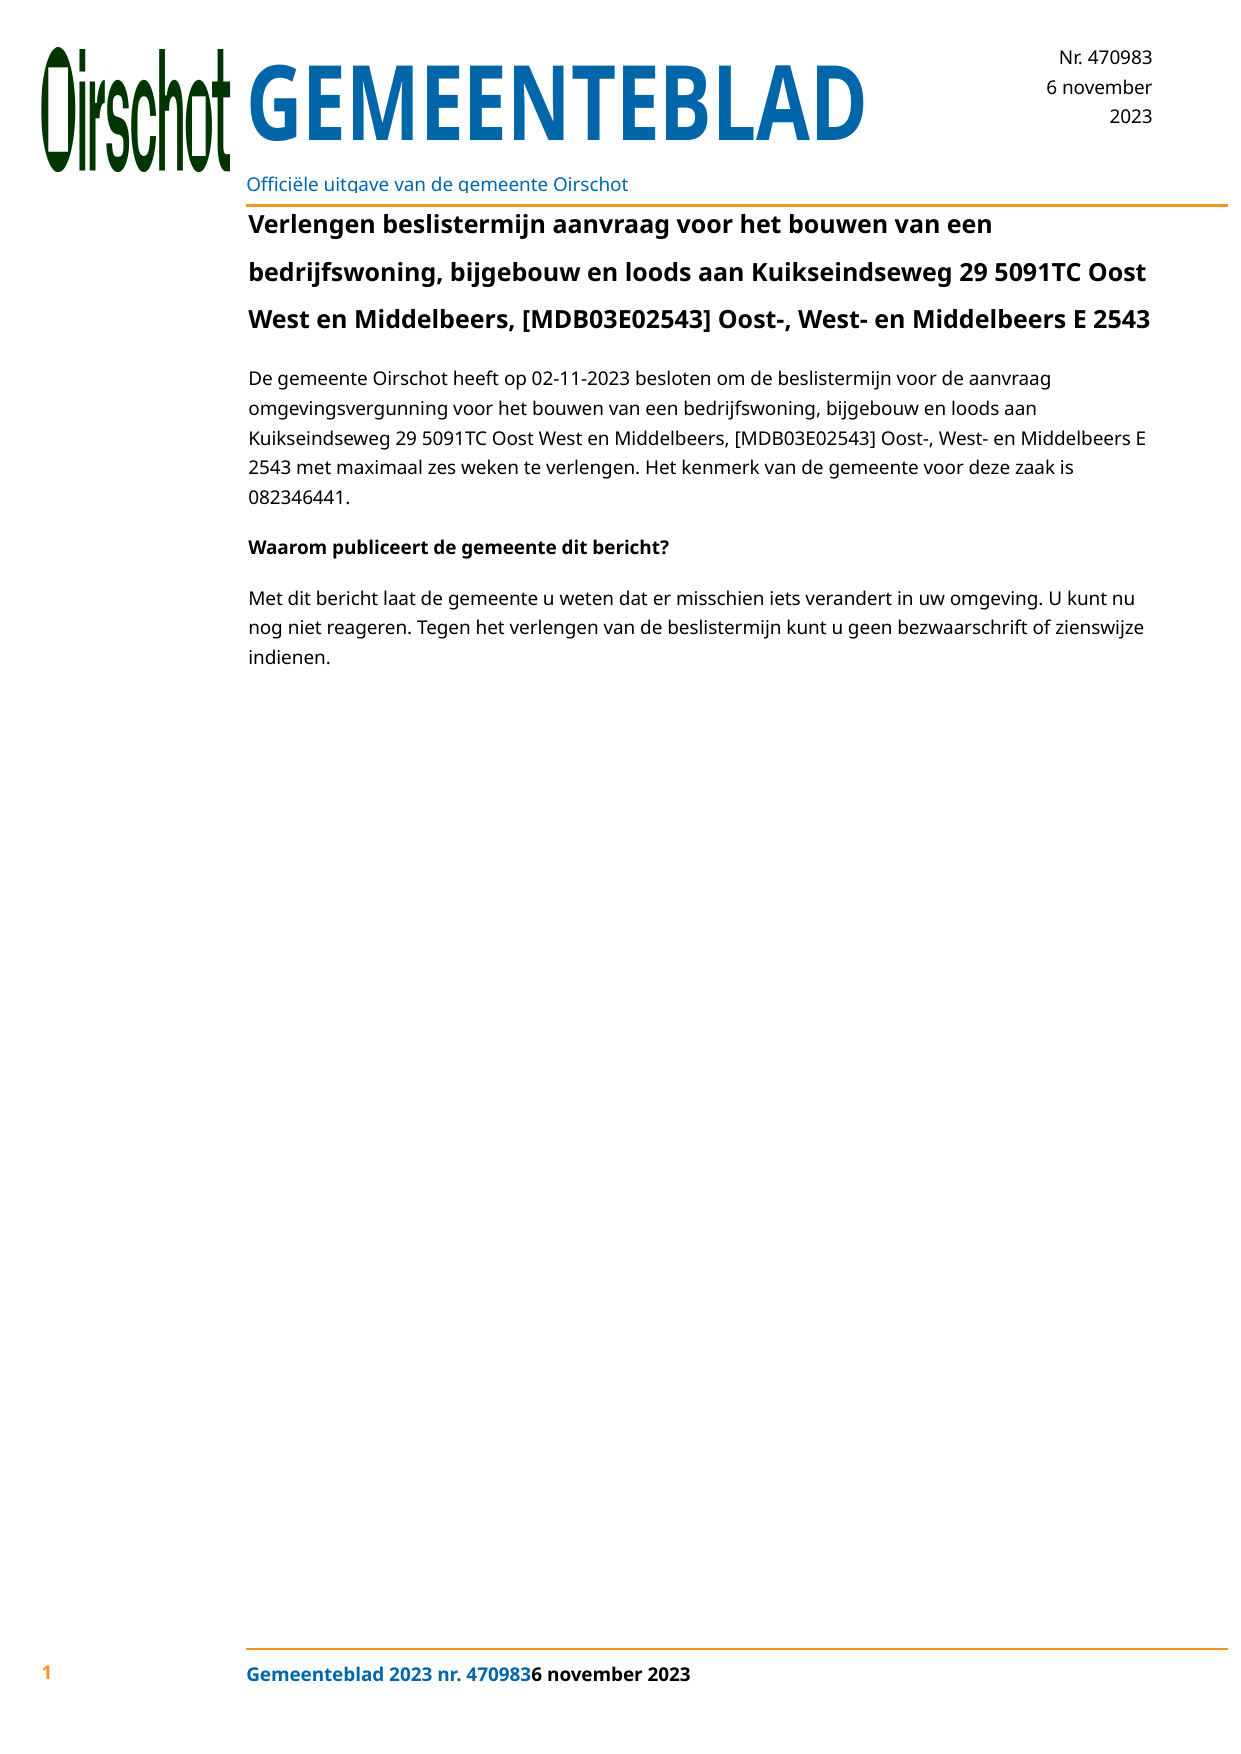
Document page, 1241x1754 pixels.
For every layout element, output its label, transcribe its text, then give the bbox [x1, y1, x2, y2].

text De gemeente Oirschot heeft op 02-11-2023 besloten om de beslistermijn voor de aanvraag omgevingsvergunning voor het bouwen van een bedrijfswoning, bijgebouw en loods aan Kuikseindseweg 29 5091TC Oost West en Middelbeers, [MDB03E02543] Oost-, West- en Middelbeers E 2543 met maximaal zes weken te verlengen. Het kenmerk van de gemeente voor deze zaak is 082346441. [248, 366, 1152, 509]
text Waarom publiceert de gemeente dit bericht? [248, 534, 1152, 560]
picture [41, 47, 231, 172]
text Met dit bericht laat de gemeente u weten dat er misschien iets verandert in uw omgeving. U kunt nu nog niet reageren. Tegen het verlengen van de beslistermijn kunt u geen bezwaarschrift of zienswijze indienen. [248, 585, 1152, 669]
text Verlengen beslistermijn aanvraag voor het bouwen van een bedrijfswoning, bijgebouw en loods aan Kuikseindseweg 29 5091TC Oost West en Middelbeers, [MDB03E02543] Oost-, West- en Middelbeers E 2543 [248, 207, 1152, 336]
